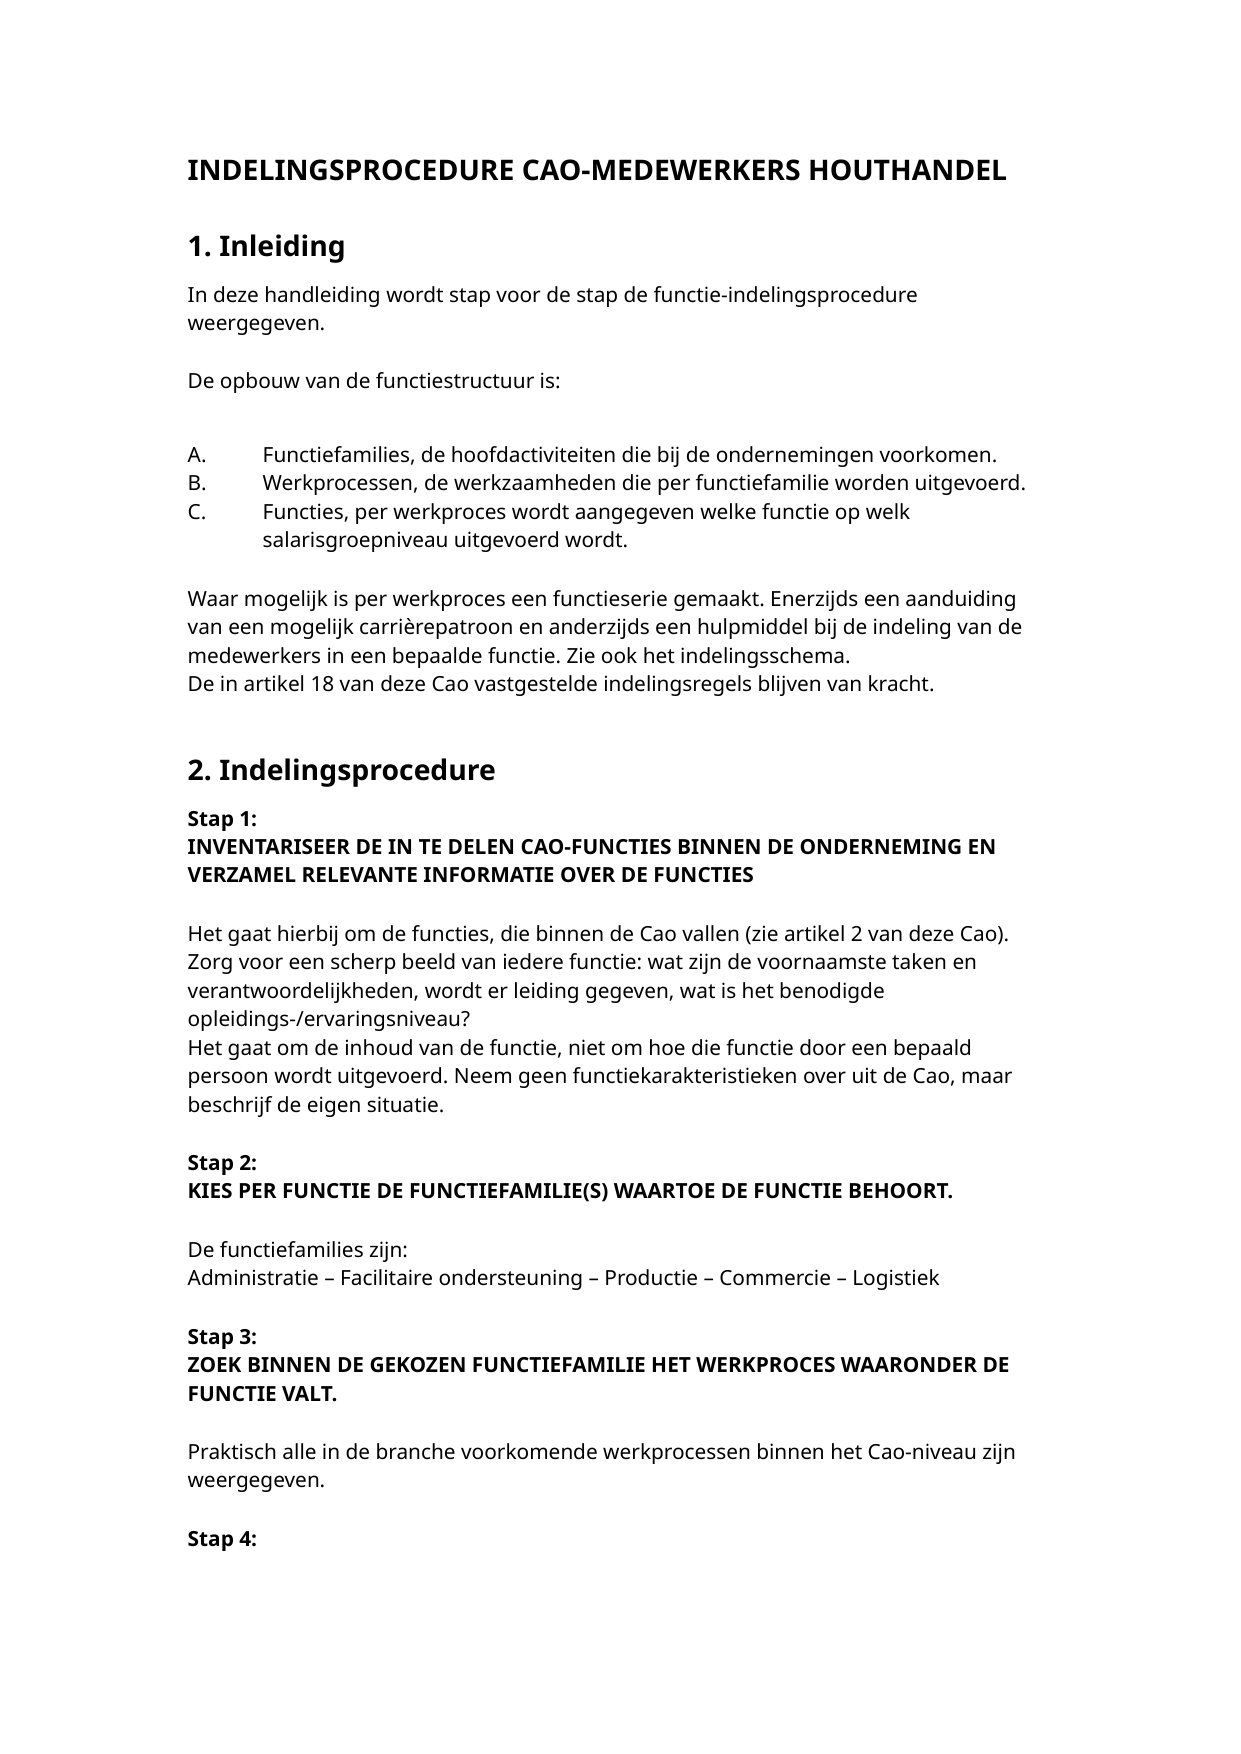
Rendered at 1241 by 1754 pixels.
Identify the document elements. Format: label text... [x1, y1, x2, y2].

text Praktisch alle in de branche voorkomende werkprocessen binnen het Cao-niveau zijn weergegeven. [187, 1437, 1053, 1494]
text KIES PER FUNCTIE DE FUNCTIEFAMILIE(S) WAARTOE DE FUNCTIE BEHOORT. [187, 1177, 1053, 1205]
subtitle 1. Inleiding [187, 226, 1053, 265]
text De in artikel 18 van deze Cao vastgestelde indelingsregels blijven van kracht. [187, 669, 1053, 698]
text Administratie – Facilitaire ondersteuning – Productie – Commercie – Logistiek [187, 1263, 1053, 1292]
subtitle 2. Indelingsprocedure [187, 750, 1053, 789]
subtitle INDELINGSPROCEDURE CAO-MEDEWERKERS HOUTHANDEL [187, 150, 1053, 189]
text Het gaat hierbij om de functies, die binnen de Cao vallen (zie artikel 2 van deze Cao). [187, 919, 1053, 947]
text Stap 2: [187, 1148, 1053, 1177]
text Zorg voor een scherp beeld van iedere functie: wat zijn de voornaamste taken en verantwoordelijkheden, wordt er leiding gegeven, wat is het benodigde opleidings-/ervaringsniveau? [187, 947, 1053, 1033]
text Het gaat om de inhoud van de functie, niet om hoe die functie door een bepaald persoon wordt uitgevoerd. Neem geen functiekarakteristieken over uit de Cao, maar beschrijf de eigen situatie. [187, 1033, 1053, 1118]
text Stap 3: [187, 1322, 1053, 1350]
list Werkprocessen, de werkzaamheden die per functiefamilie worden uitgevoerd. [187, 468, 1053, 497]
text INVENTARISEER DE IN TE DELEN CAO-FUNCTIES BINNEN DE ONDERNEMING EN VERZAMEL RELEVANTE INFORMATIE OVER DE FUNCTIES [187, 832, 1053, 889]
text Stap 1: [187, 804, 1053, 832]
text In deze handleiding wordt stap voor de stap de functie-indelingsprocedure weergegeven. [187, 280, 1053, 337]
list Functiefamilies, de hoofdactiviteiten die bij de ondernemingen voorkomen. [187, 440, 1053, 468]
text Waar mogelijk is per werkproces een functieserie gemaakt. Enerzijds een aanduiding van een mogelijk carrièrepatroon en anderzijds een hulpmiddel bij de indeling van de medewerkers in een bepaalde functie. Zie ook het indelingsschema. [187, 584, 1053, 669]
text Stap 4: [187, 1524, 1053, 1552]
text De functiefamilies zijn: [187, 1235, 1053, 1263]
text De opbouw van de functiestructuur is: [187, 367, 1053, 395]
text ZOEK BINNEN DE GEKOZEN FUNCTIEFAMILIE HET WERKPROCES WAARONDER DE FUNCTIE VALT. [187, 1350, 1053, 1407]
list Functies, per werkproces wordt aangegeven welke functie op welk salarisgroepniveau uitgevoerd wordt. [187, 497, 1053, 554]
